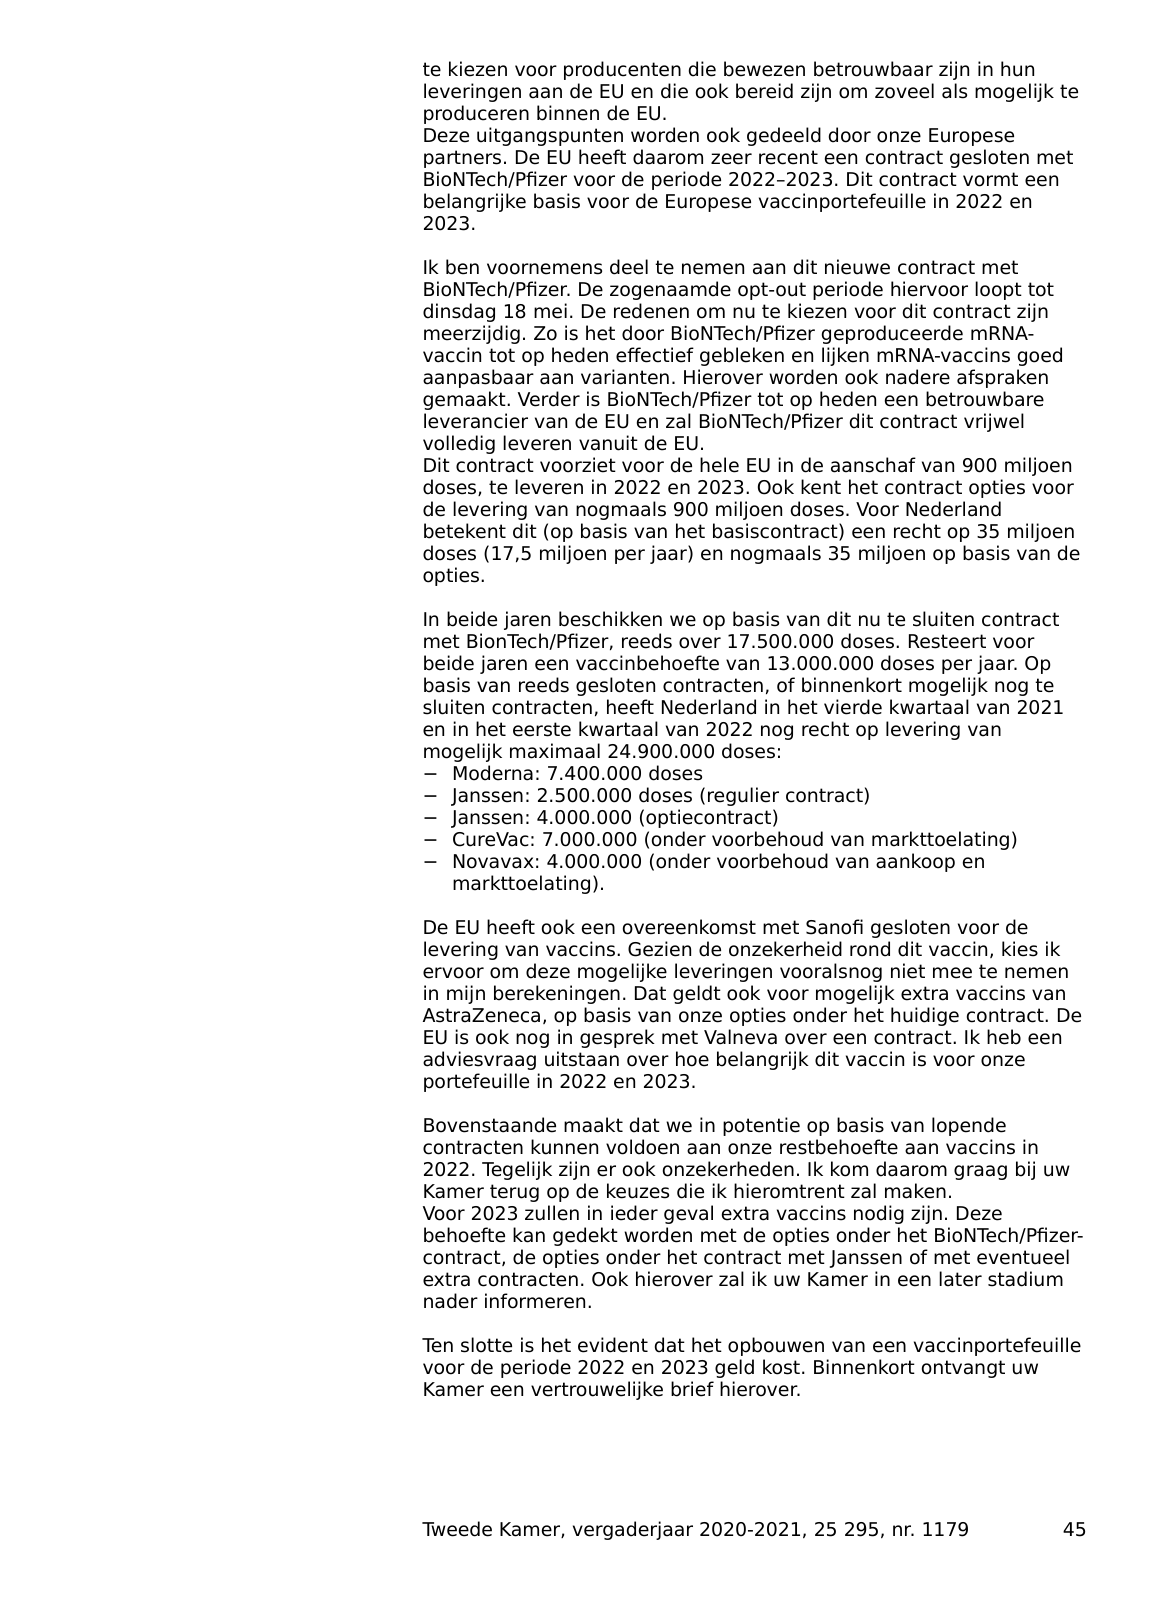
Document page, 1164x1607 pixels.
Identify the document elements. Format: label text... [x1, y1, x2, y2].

text Ik ben voornemens deel te nemen aan dit nieuwe contract met BioNTech/Pfizer. De zogenaamde opt-out periode hiervoor loopt tot dinsdag 18 mei. De redenen om nu te kiezen voor dit contract zijn meerzijdig. Zo is het door BioNTech/Pfizer geproduceerde mRNA-vaccin tot op heden effectief gebleken en lijken mRNA-vaccins goed aanpasbaar aan varianten. Hierover worden ook nadere afspraken gemaakt. Verder is BioNTech/Pfizer tot op heden een betrouwbare leverancier van de EU en zal BioNTech/Pfizer dit contract vrijwel volledig leveren vanuit de EU. [422, 257, 1087, 455]
text In beide jaren beschikken we op basis van dit nu te sluiten contract met BionTech/Pfizer, reeds over 17.500.000 doses. Resteert voor beide jaren een vaccinbehoefte van 13.000.000 doses per jaar. Op basis van reeds gesloten contracten, of binnenkort mogelijk nog te sluiten contracten, heeft Nederland in het vierde kwartaal van 2021 en in het eerste kwartaal van 2022 nog recht op levering van mogelijk maximaal 24.900.000 doses: [422, 609, 1087, 763]
text − Janssen: 2.500.000 doses (regulier contract) [422, 785, 1087, 807]
text Bovenstaande maakt dat we in potentie op basis van lopende contracten kunnen voldoen aan onze restbehoefte aan vaccins in 2022. Tegelijk zijn er ook onzekerheden. Ik kom daarom graag bij uw Kamer terug op de keuzes die ik hieromtrent zal maken. [422, 1115, 1087, 1203]
text Voor 2023 zullen in ieder geval extra vaccins nodig zijn. Deze behoefte kan gedekt worden met de opties onder het BioNTech/Pfizer-contract, de opties onder het contract met Janssen of met eventueel extra contracten. Ook hierover zal ik uw Kamer in een later stadium nader informeren. [422, 1203, 1087, 1313]
text − Novavax: 4.000.000 (onder voorbehoud van aankoop en markttoelating). [422, 851, 1087, 895]
text De EU heeft ook een overeenkomst met Sanofi gesloten voor de levering van vaccins. Gezien de onzekerheid rond dit vaccin, kies ik ervoor om deze mogelijke leveringen vooralsnog niet mee te nemen in mijn berekeningen. Dat geldt ook voor mogelijk extra vaccins van AstraZeneca, op basis van onze opties onder het huidige contract. De EU is ook nog in gesprek met Valneva over een contract. Ik heb een adviesvraag uitstaan over hoe belangrijk dit vaccin is voor onze portefeuille in 2022 en 2023. [422, 917, 1087, 1093]
text − Moderna: 7.400.000 doses [422, 763, 1087, 785]
text − Janssen: 4.000.000 (optiecontract) [422, 807, 1087, 829]
text − CureVac: 7.000.000 (onder voorbehoud van markttoelating) [422, 829, 1087, 851]
text te kiezen voor producenten die bewezen betrouwbaar zijn in hun leveringen aan de EU en die ook bereid zijn om zoveel als mogelijk te produceren binnen de EU. [422, 59, 1087, 125]
text Deze uitgangspunten worden ook gedeeld door onze Europese partners. De EU heeft daarom zeer recent een contract gesloten met BioNTech/Pfizer voor de periode 2022–2023. Dit contract vormt een belangrijke basis voor de Europese vaccinportefeuille in 2022 en 2023. [422, 125, 1087, 235]
text Dit contract voorziet voor de hele EU in de aanschaf van 900 miljoen doses, te leveren in 2022 en 2023. Ook kent het contract opties voor de levering van nogmaals 900 miljoen doses. Voor Nederland betekent dit (op basis van het basiscontract) een recht op 35 miljoen doses (17,5 miljoen per jaar) en nogmaals 35 miljoen op basis van de opties. [422, 455, 1087, 587]
text Ten slotte is het evident dat het opbouwen van een vaccinportefeuille voor de periode 2022 en 2023 geld kost. Binnenkort ontvangt uw Kamer een vertrouwelijke brief hierover. [422, 1335, 1087, 1401]
